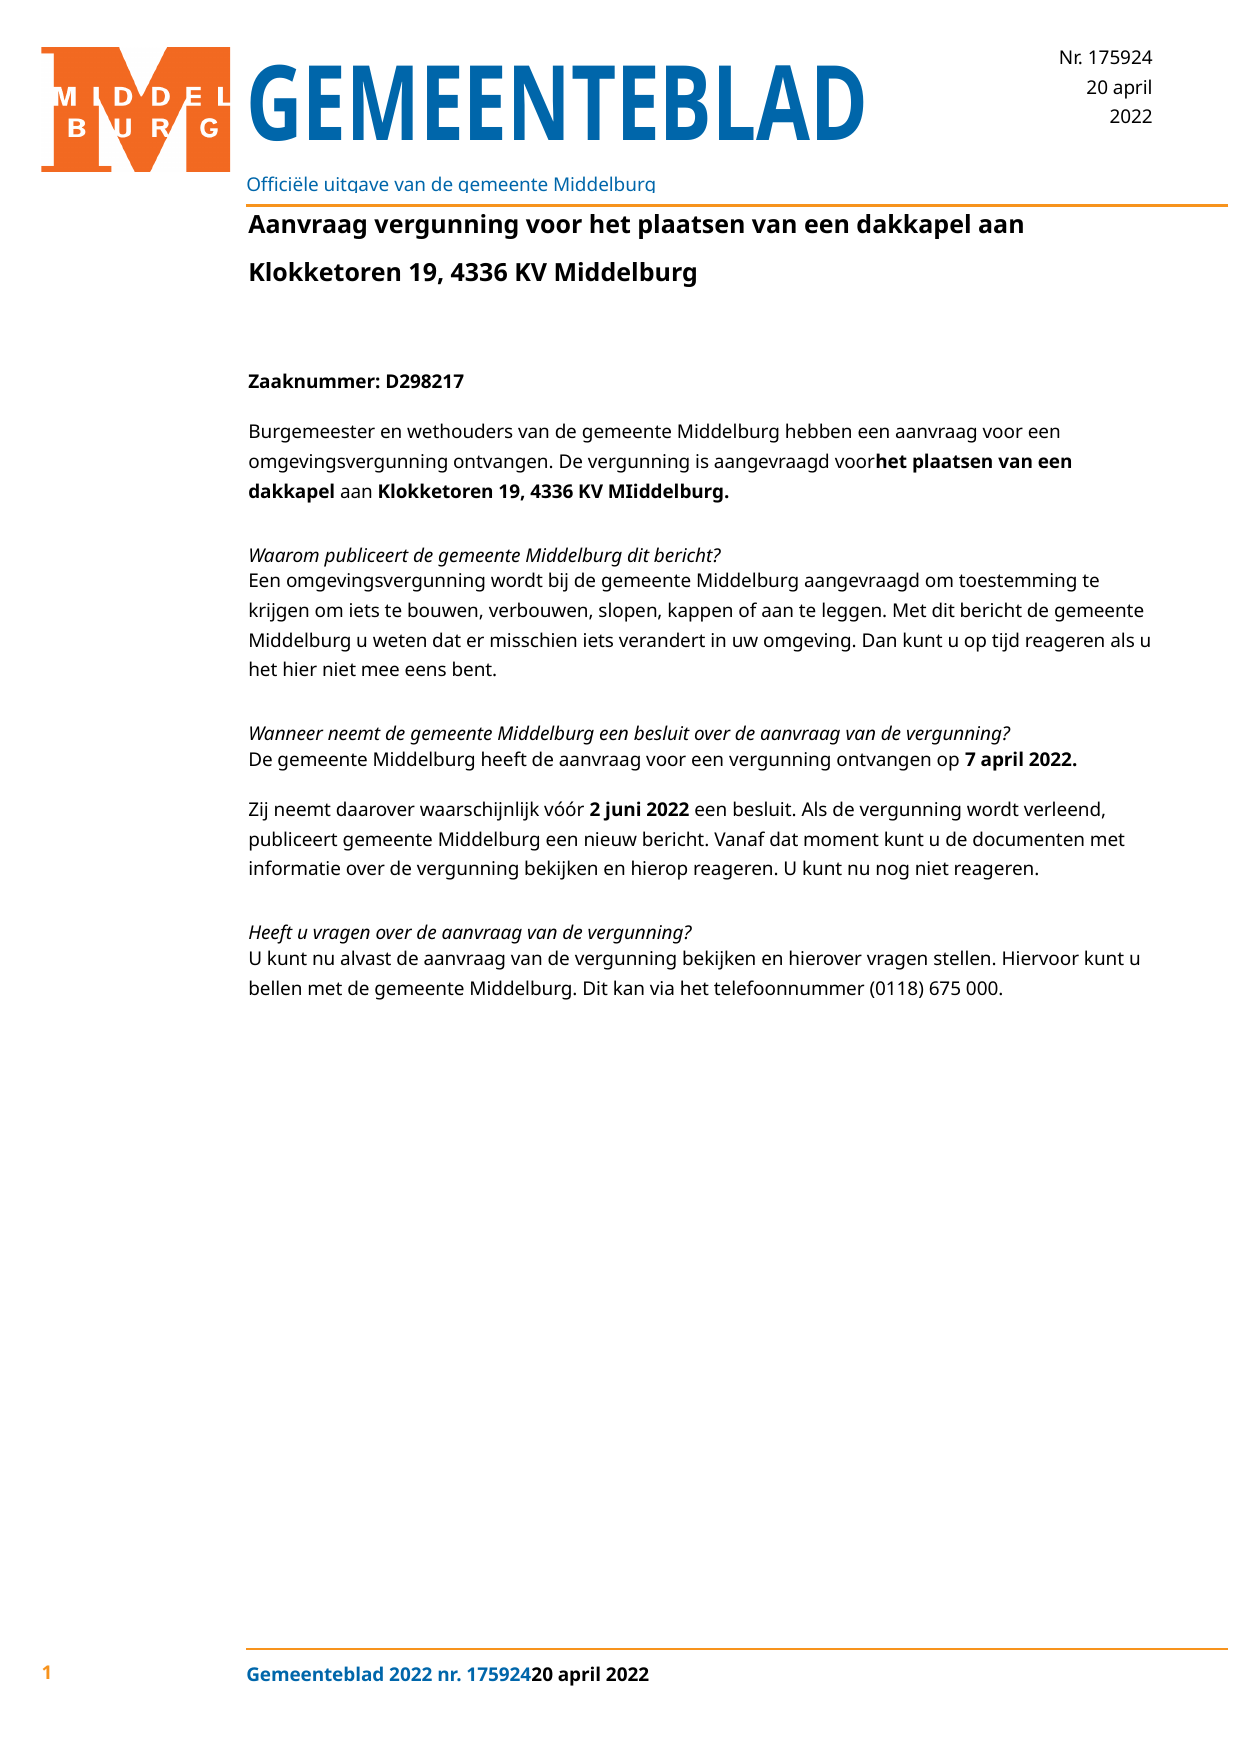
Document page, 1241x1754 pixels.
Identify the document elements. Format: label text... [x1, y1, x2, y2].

text Zaaknummer: D298217 [248, 368, 1152, 394]
text U kunt nu alvast de aanvraag van de vergunning bekijken en hierover vragen stellen. Hiervoor kunt u bellen met de gemeente Middelburg. Dit kan via het telefoonnummer (0118) 675 000. [248, 945, 1152, 1001]
picture [41, 47, 231, 172]
text Burgemeester en wethouders van de gemeente Middelburg hebben een aanvraag voor een omgevingsvergunning ontvangen. De vergunning is aangevraagd voorhet plaatsen van een dakkapel aan Klokketoren 19, 4336 KV MIiddelburg. [248, 419, 1152, 504]
text Aanvraag vergunning voor het plaatsen van een dakkapel aan Klokketoren 19, 4336 KV Middelburg [248, 207, 1152, 288]
text Waarom publiceert de gemeente Middelburg dit bericht? [248, 542, 1152, 568]
text Zij neemt daarover waarschijnlijk vóór 2 juni 2022 een besluit. Als de vergunning wordt verleend, publiceert gemeente Middelburg een nieuw bericht. Vanaf dat moment kunt u de documenten met informatie over de vergunning bekijken en hierop reageren. U kunt nu nog niet reageren. [248, 796, 1152, 881]
text Een omgevingsvergunning wordt bij de gemeente Middelburg aangevraagd om toestemming te krijgen om iets te bouwen, verbouwen, slopen, kappen of aan te leggen. Met dit bericht de gemeente Middelburg u weten dat er misschien iets verandert in uw omgeving. Dan kunt u op tijd reageren als u het hier niet mee eens bent. [248, 568, 1152, 682]
text De gemeente Middelburg heeft de aanvraag voor een vergunning ontvangen op 7 april 2022. [248, 746, 1152, 772]
text Heeft u vragen over de aanvraag van de vergunning? [248, 919, 1152, 945]
text Wanneer neemt de gemeente Middelburg een besluit over de aanvraag van de vergunning? [248, 720, 1152, 746]
